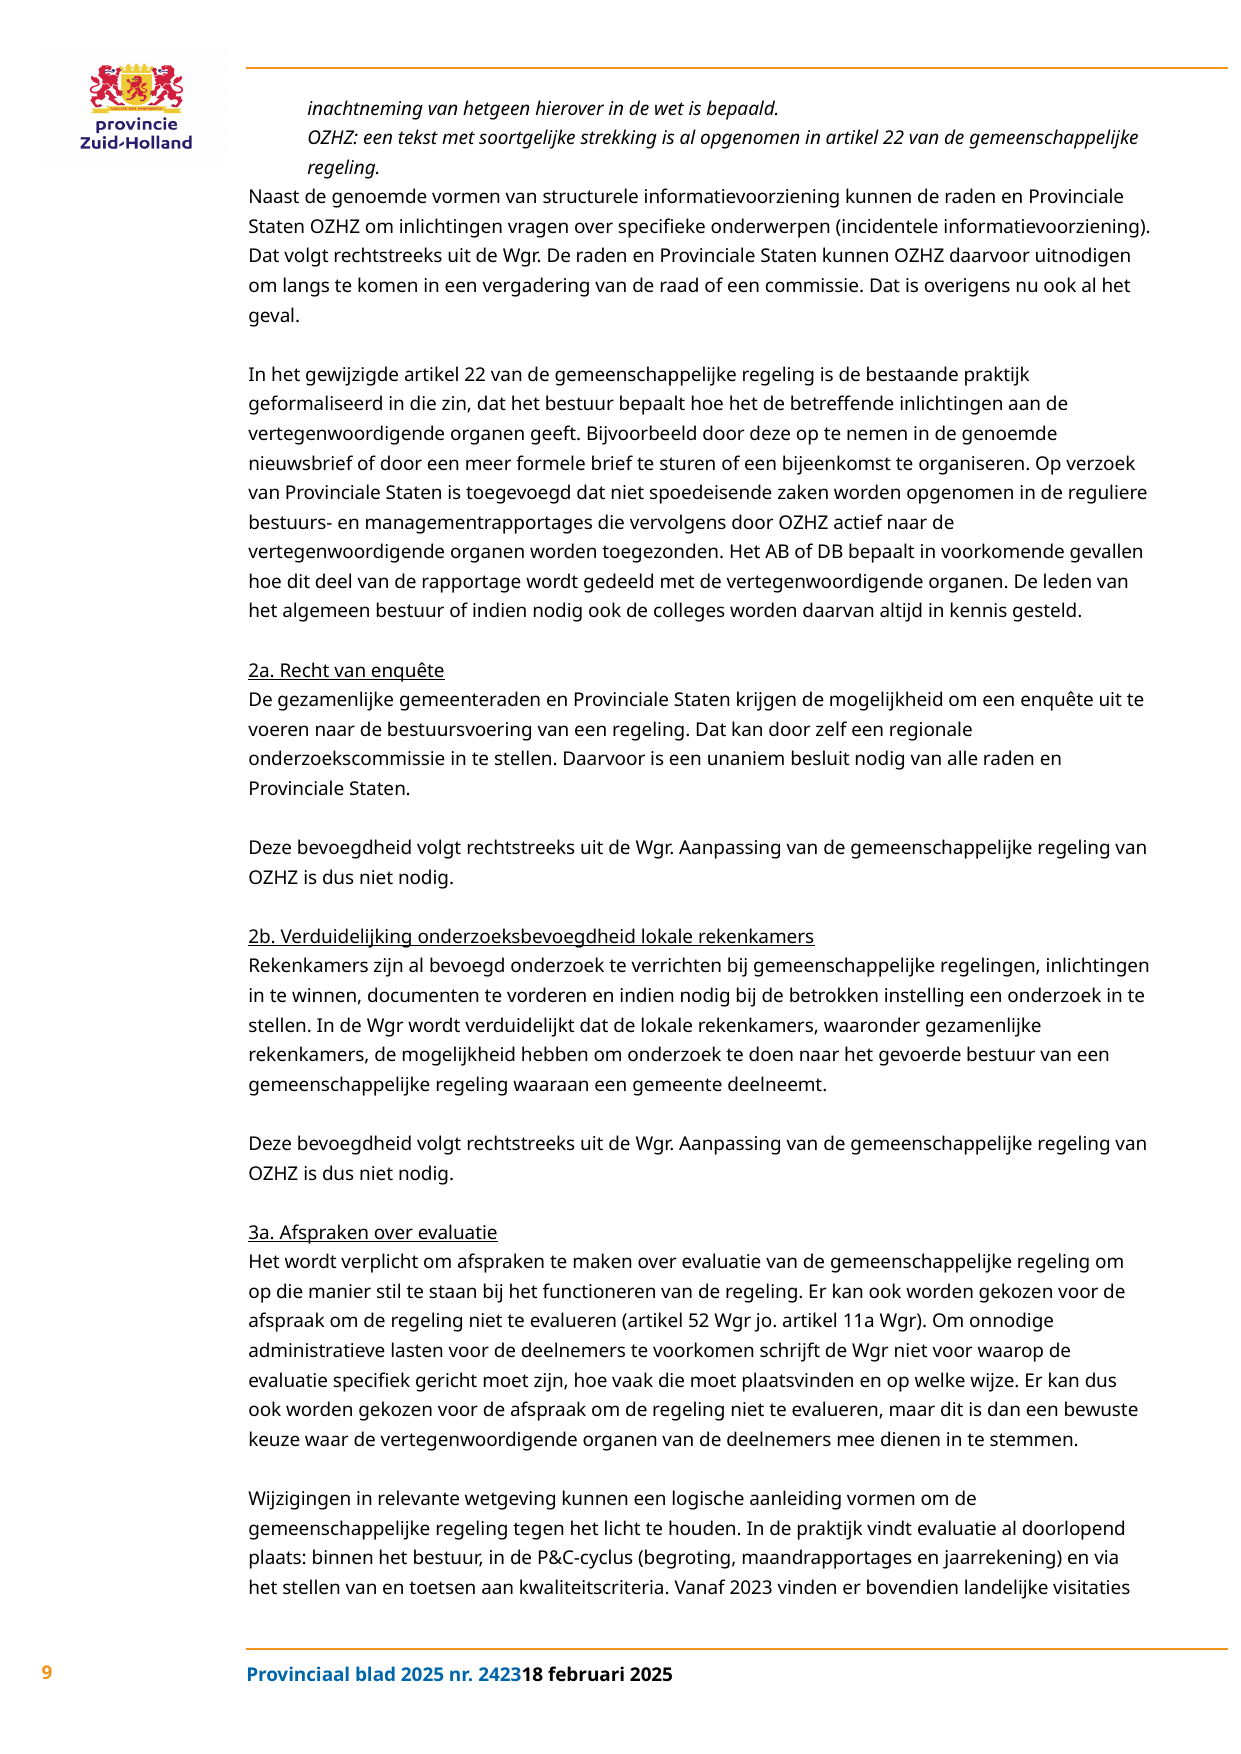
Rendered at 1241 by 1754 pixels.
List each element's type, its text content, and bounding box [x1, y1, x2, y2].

picture [41, 47, 231, 172]
text Rekenkamers zijn al bevoegd onderzoek te verrichten bij gemeenschappelijke regelingen, inlichtingen in te winnen, documenten te vorderen en indien nodig bij de betrokken instelling een onderzoek in te stellen. In de Wgr wordt verduidelijkt dat de lokale rekenkamers, waaronder gezamenlijke rekenkamers, de mogelijkheid hebben om onderzoek te doen naar het gevoerde bestuur van een gemeenschappelijke regeling waaraan een gemeente deelneemt. [248, 953, 1152, 1097]
text 2a. Recht van enquête [248, 657, 1152, 683]
text 2b. Verduidelijking onderzoeksbevoegdheid lokale rekenkamers [248, 923, 1152, 949]
text Het wordt verplicht om afspraken te maken over evaluatie van de gemeenschappelijke regeling om op die manier stil te staan bij het functioneren van de regeling. Er kan ook worden gekozen voor de afspraak om de regeling niet te evalueren (artikel 52 Wgr jo. artikel 11a Wgr). Om onnodige administratieve lasten voor de deelnemers te voorkomen schrijft de Wgr niet voor waarop de evaluatie specifiek gericht moet zijn, hoe vaak die moet plaatsvinden en op welke wijze. Er kan dus ook worden gekozen voor de afspraak om de regeling niet te evalueren, maar dit is dan een bewuste keuze waar de vertegenwoordigende organen van de deelnemers mee dienen in te stemmen. [248, 1248, 1152, 1452]
list inachtneming van hetgeen hierover in de wet is bepaald. [248, 95, 1152, 121]
text In het gewijzigde artikel 22 van de gemeenschappelijke regeling is de bestaande praktijk geformaliseerd in die zin, dat het bestuur bepaalt hoe het de betreffende inlichtingen aan de vertegenwoordigende organen geeft. Bijvoorbeeld door deze op te nemen in de genoemde nieuwsbrief of door een meer formele brief te sturen of een bijeenkomst te organiseren. Op verzoek van Provinciale Staten is toegevoegd dat niet spoedeisende zaken worden opgenomen in de reguliere bestuurs- en managementrapportages die vervolgens door OZHZ actief naar de vertegenwoordigende organen worden toegezonden. Het AB of DB bepaalt in voorkomende gevallen hoe dit deel van de rapportage wordt gedeeld met de vertegenwoordigende organen. De leden van het algemeen bestuur of indien nodig ook de colleges worden daarvan altijd in kennis gesteld. [248, 361, 1152, 623]
text Deze bevoegdheid volgt rechtstreeks uit de Wgr. Aanpassing van de gemeenschappelijke regeling van OZHZ is dus niet nodig. [248, 834, 1152, 890]
text De gezamenlijke gemeenteraden en Provinciale Staten krijgen de mogelijkheid om een enquête uit te voeren naar de bestuursvoering van een regeling. Dat kan door zelf een regionale onderzoekscommissie in te stellen. Daarvoor is een unaniem besluit nodig van alle raden en Provinciale Staten. [248, 686, 1152, 801]
text 3a. Afspraken over evaluatie [248, 1219, 1152, 1245]
text Deze bevoegdheid volgt rechtstreeks uit de Wgr. Aanpassing van de gemeenschappelijke regeling van OZHZ is dus niet nodig. [248, 1130, 1152, 1186]
text Naast de genoemde vormen van structurele informatievoorziening kunnen de raden en Provinciale Staten OZHZ om inlichtingen vragen over specifieke onderwerpen (incidentele informatievoorziening). Dat volgt rechtstreeks uit de Wgr. De raden en Provinciale Staten kunnen OZHZ daarvoor uitnodigen om langs te komen in een vergadering van de raad of een commissie. Dat is overigens nu ook al het geval. [248, 183, 1152, 328]
list OZHZ: een tekst met soortgelijke strekking is al opgenomen in artikel 22 van de gemeenschappelijke regeling. [248, 124, 1152, 180]
text Wijzigingen in relevante wetgeving kunnen een logische aanleiding vormen om de gemeenschappelijke regeling tegen het licht te houden. In de praktijk vindt evaluatie al doorlopend plaats: binnen het bestuur, in de P&C-cyclus (begroting, maandrapportages en jaarrekening) en via het stellen van en toetsen aan kwaliteitscriteria. Vanaf 2023 vinden er bovendien landelijke visitaties [248, 1485, 1152, 1600]
